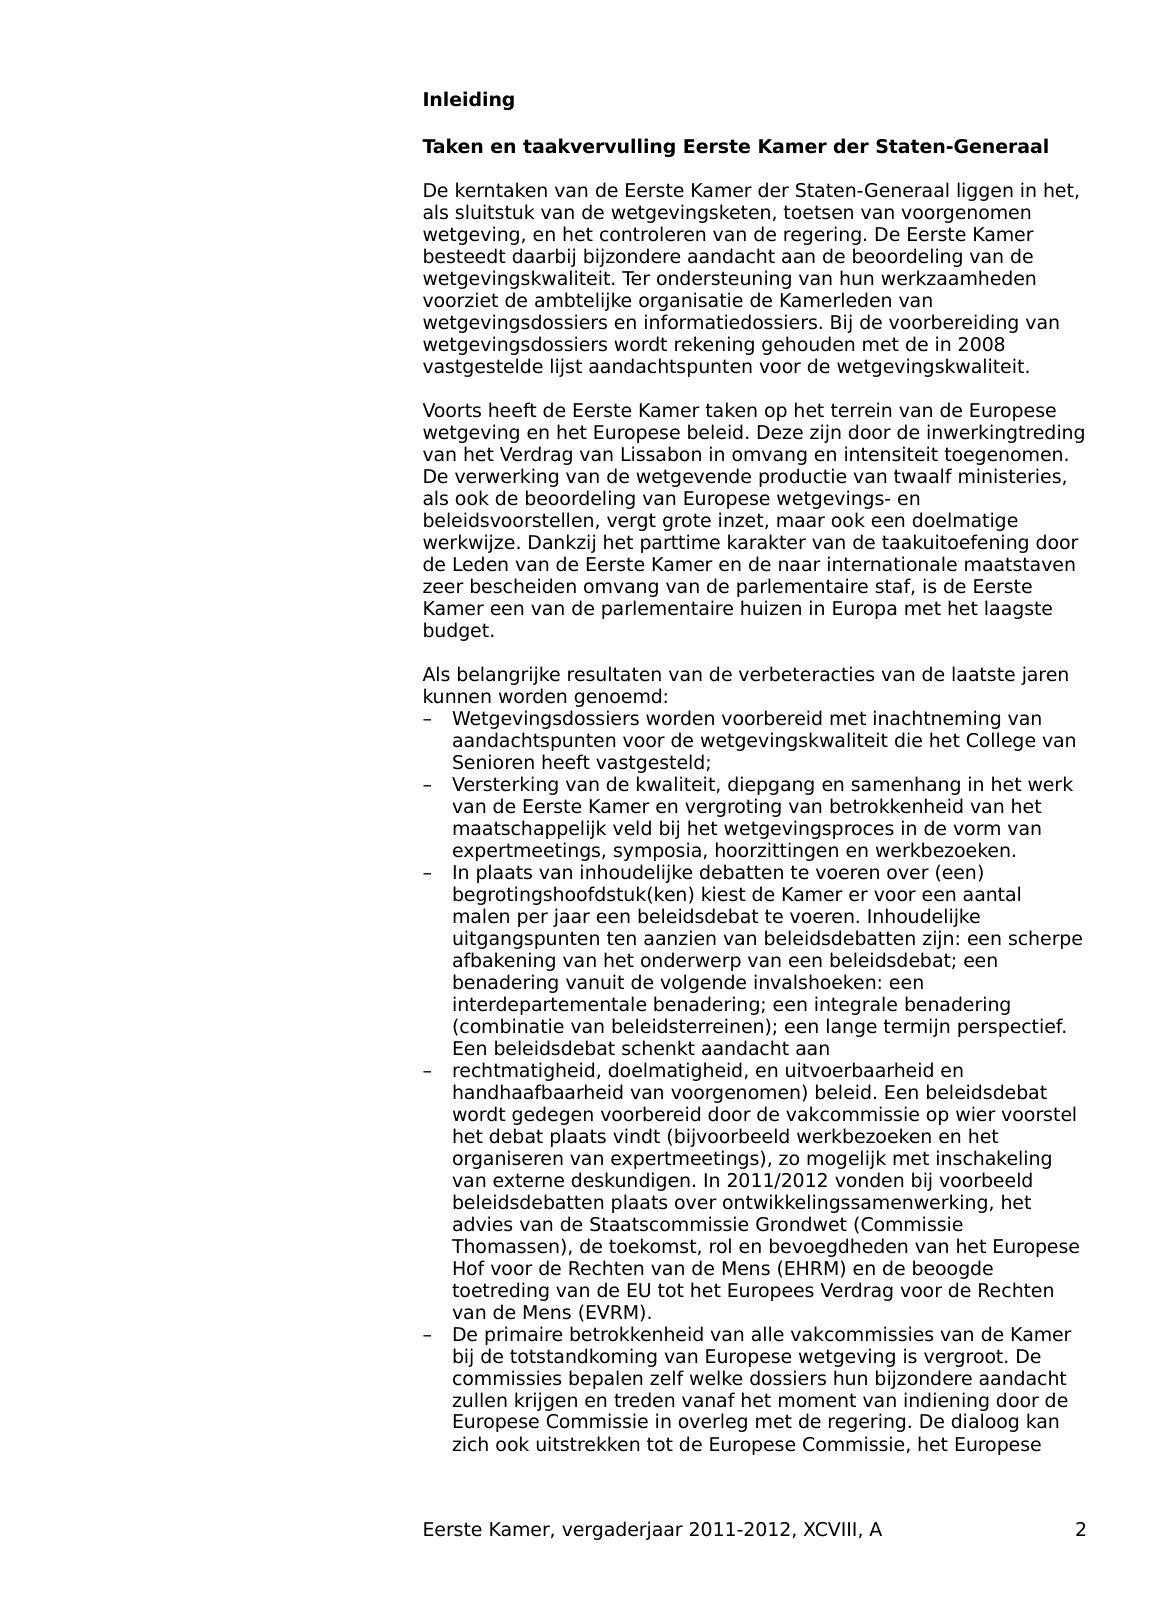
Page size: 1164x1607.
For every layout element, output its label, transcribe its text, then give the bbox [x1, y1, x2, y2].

text De kerntaken van de Eerste Kamer der Staten-Generaal liggen in het, als sluitstuk van de wetgevingsketen, toetsen van voorgenomen wetgeving, en het controleren van de regering. De Eerste Kamer besteedt daarbij bijzondere aandacht aan de beoordeling van de wetgevingskwaliteit. Ter ondersteuning van hun werkzaamheden voorziet de ambtelijke organisatie de Kamerleden van wetgevingsdossiers en informatiedossiers. Bij de voorbereiding van wetgevingsdossiers wordt rekening gehouden met de in 2008 vastgestelde lijst aandachtspunten voor de wetgevingskwaliteit. [422, 180, 1087, 378]
text – Wetgevingsdossiers worden voorbereid met inachtneming van aandachtspunten voor de wetgevingskwaliteit die het College van Senioren heeft vastgesteld; [422, 708, 1087, 774]
text – Versterking van de kwaliteit, diepgang en samenhang in het werk van de Eerste Kamer en vergroting van betrokkenheid van het maatschappelijk veld bij het wetgevingsproces in de vorm van expertmeetings, symposia, hoorzittingen en werkbezoeken. [422, 774, 1087, 862]
text Voorts heeft de Eerste Kamer taken op het terrein van de Europese wetgeving en het Europese beleid. Deze zijn door de inwerkingtreding van het Verdrag van Lissabon in omvang en intensiteit toegenomen. [422, 400, 1087, 466]
subtitle Taken en taakvervulling Eerste Kamer der Staten-Generaal [422, 136, 1087, 158]
text – In plaats van inhoudelijke debatten te voeren over (een) begrotingshoofdstuk(ken) kiest de Kamer er voor een aantal malen per jaar een beleidsdebat te voeren. Inhoudelijke uitgangspunten ten aanzien van beleidsdebatten zijn: een scherpe afbakening van het onderwerp van een beleidsdebat; een benadering vanuit de volgende invalshoeken: een interdepartementale benadering; een integrale benadering (combinatie van beleidsterreinen); een lange termijn perspectief. Een beleidsdebat schenkt aandacht aan [422, 862, 1087, 1060]
text – rechtmatigheid, doelmatigheid, en uitvoerbaarheid en handhaafbaarheid van voorgenomen) beleid. Een beleidsdebat wordt gedegen voorbereid door de vakcommissie op wier voorstel het debat plaats vindt (bijvoorbeeld werkbezoeken en het organiseren van expertmeetings), zo mogelijk met inschakeling van externe deskundigen. In 2011/2012 vonden bij voorbeeld beleidsdebatten plaats over ontwikkelingssamenwerking, het advies van de Staatscommissie Grondwet (Commissie Thomassen), de toekomst, rol en bevoegdheden van het Europese Hof voor de Rechten van de Mens (EHRM) en de beoogde toetreding van de EU tot het Europees Verdrag voor de Rechten van de Mens (EVRM). [422, 1060, 1087, 1323]
text De verwerking van de wetgevende productie van twaalf ministeries, als ook de beoordeling van Europese wetgevings- en beleidsvoorstellen, vergt grote inzet, maar ook een doelmatige werkwijze. Dankzij het parttime karakter van de taakuitoefening door de Leden van de Eerste Kamer en de naar internationale maatstaven zeer bescheiden omvang van de parlementaire staf, is de Eerste Kamer een van de parlementaire huizen in Europa met het laagste budget. [422, 466, 1087, 642]
text Als belangrijke resultaten van de verbeteracties van de laatste jaren kunnen worden genoemd: [422, 664, 1087, 708]
subtitle Inleiding [422, 89, 1087, 111]
text – De primaire betrokkenheid van alle vakcommissies van de Kamer bij de totstandkoming van Europese wetgeving is vergroot. De commissies bepalen zelf welke dossiers hun bijzondere aandacht zullen krijgen en treden vanaf het moment van indiening door de Europese Commissie in overleg met de regering. De dialoog kan zich ook uitstrekken tot de Europese Commissie, het Europese [422, 1323, 1087, 1455]
